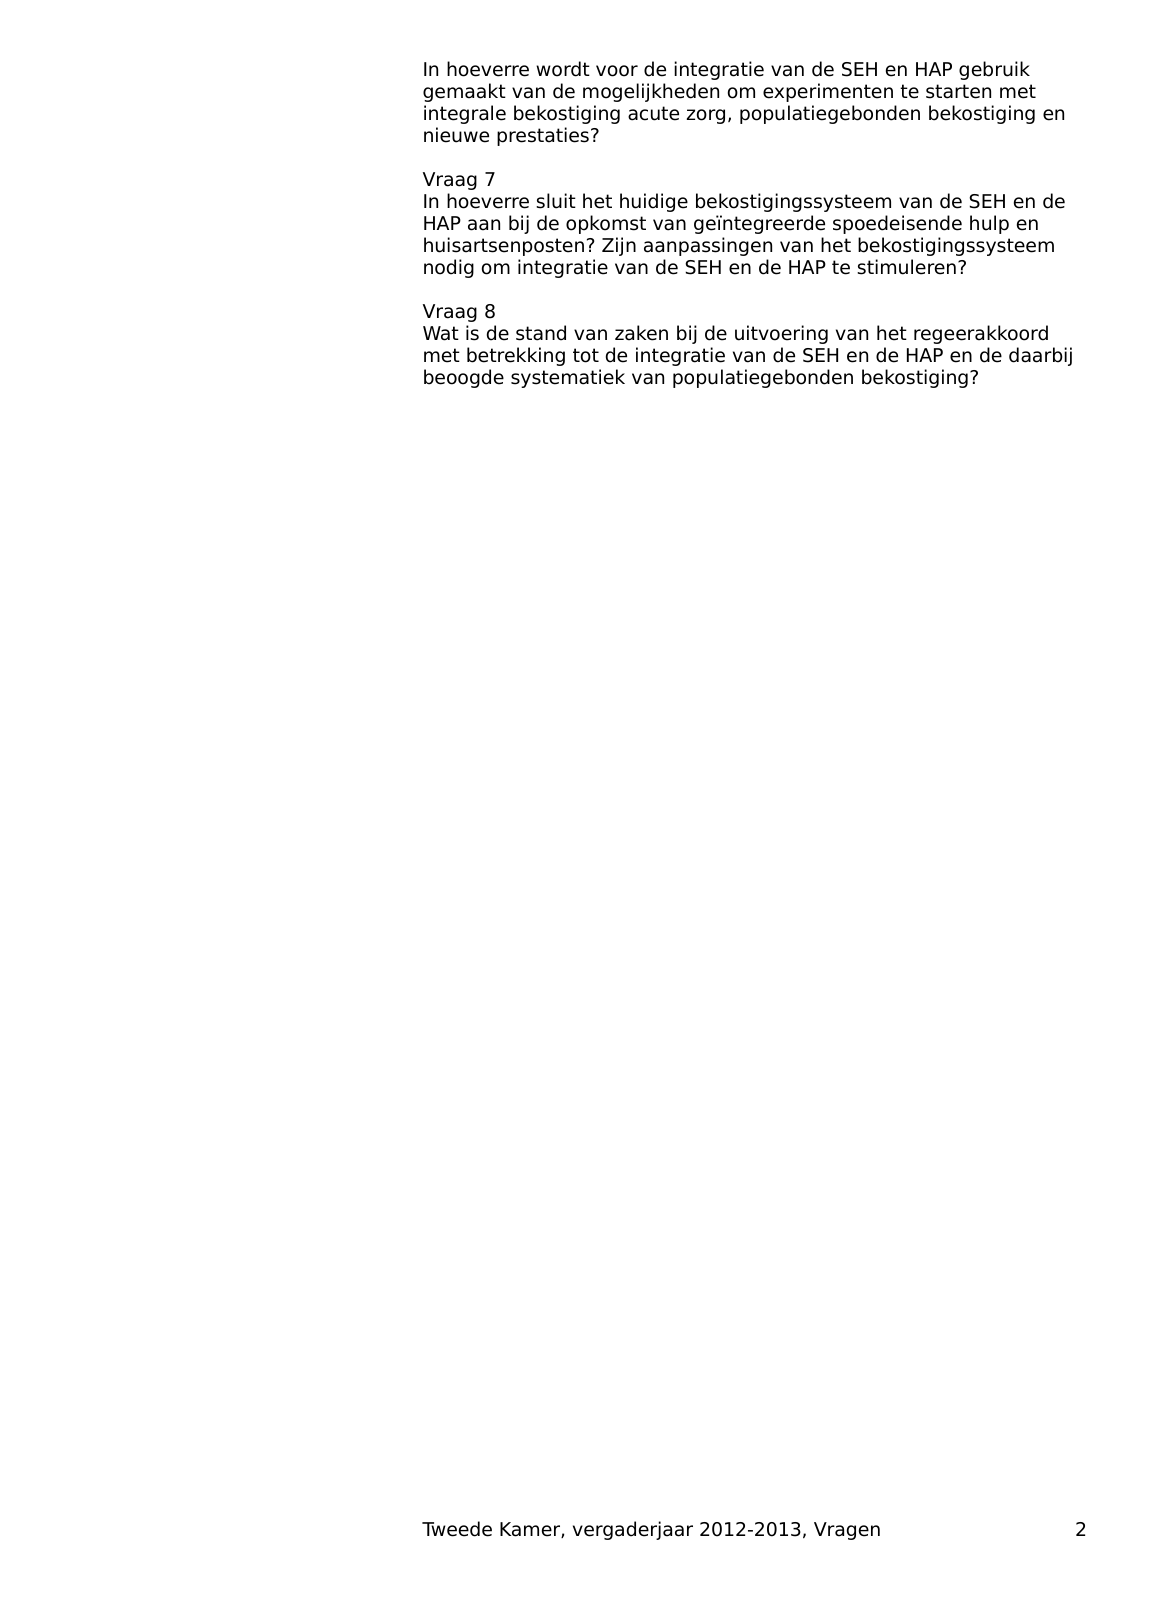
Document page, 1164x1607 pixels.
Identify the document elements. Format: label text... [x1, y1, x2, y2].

text Vraag 7 [422, 169, 1087, 191]
text In hoeverre wordt voor de integratie van de SEH en HAP gebruik gemaakt van de mogelijkheden om experimenten te starten met integrale bekostiging acute zorg, populatiegebonden bekostiging en nieuwe prestaties? [422, 59, 1087, 147]
text Vraag 8 [422, 301, 1087, 323]
text In hoeverre sluit het huidige bekostigingssysteem van de SEH en de HAP aan bij de opkomst van geïntegreerde spoedeisende hulp en huisartsenposten? Zijn aanpassingen van het bekostigingssysteem nodig om integratie van de SEH en de HAP te stimuleren? [422, 191, 1087, 279]
text Wat is de stand van zaken bij de uitvoering van het regeerakkoord met betrekking tot de integratie van de SEH en de HAP en de daarbij beoogde systematiek van populatiegebonden bekostiging? [422, 323, 1087, 389]
